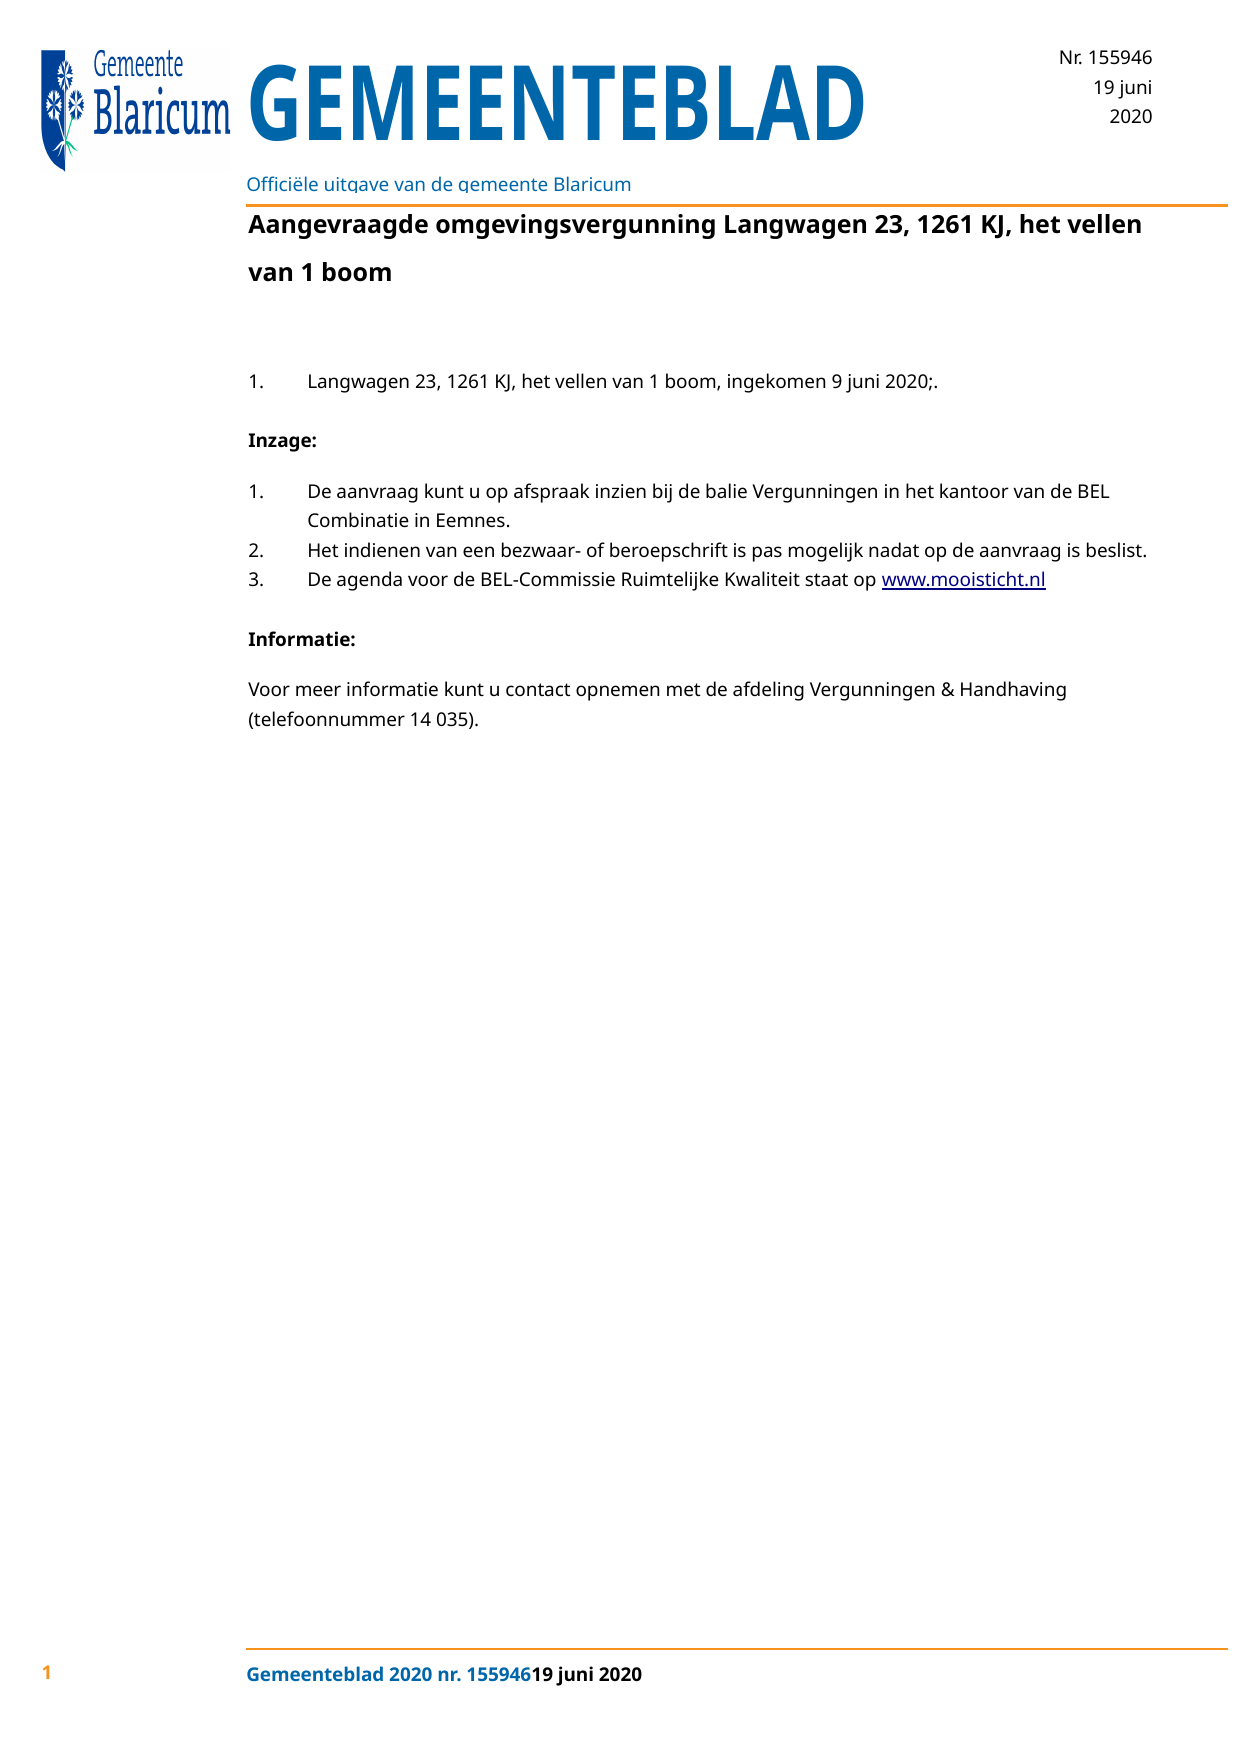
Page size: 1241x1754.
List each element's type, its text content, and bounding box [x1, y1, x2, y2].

text Inzage: [248, 427, 1152, 453]
picture [41, 47, 231, 172]
list Langwagen 23, 1261 KJ, het vellen van 1 boom, ingekomen 9 juni 2020;. [248, 368, 1152, 394]
list De aanvraag kunt u op afspraak inzien bij de balie Vergunningen in het kantoor van de BEL Combinatie in Eemnes. [248, 478, 1152, 533]
text Aangevraagde omgevingsvergunning Langwagen 23, 1261 KJ, het vellen van 1 boom [248, 207, 1152, 288]
list De agenda voor de BEL-Commissie Ruimtelijke Kwaliteit staat op www.mooisticht.nl [248, 567, 1152, 592]
text Informatie: [248, 626, 1152, 652]
text Voor meer informatie kunt u contact opnemen met de afdeling Vergunningen & Handhaving (telefoonnummer 14 035). [248, 676, 1152, 732]
list Het indienen van een bezwaar- of beroepschrift is pas mogelijk nadat op de aanvraag is beslist. [248, 537, 1152, 563]
